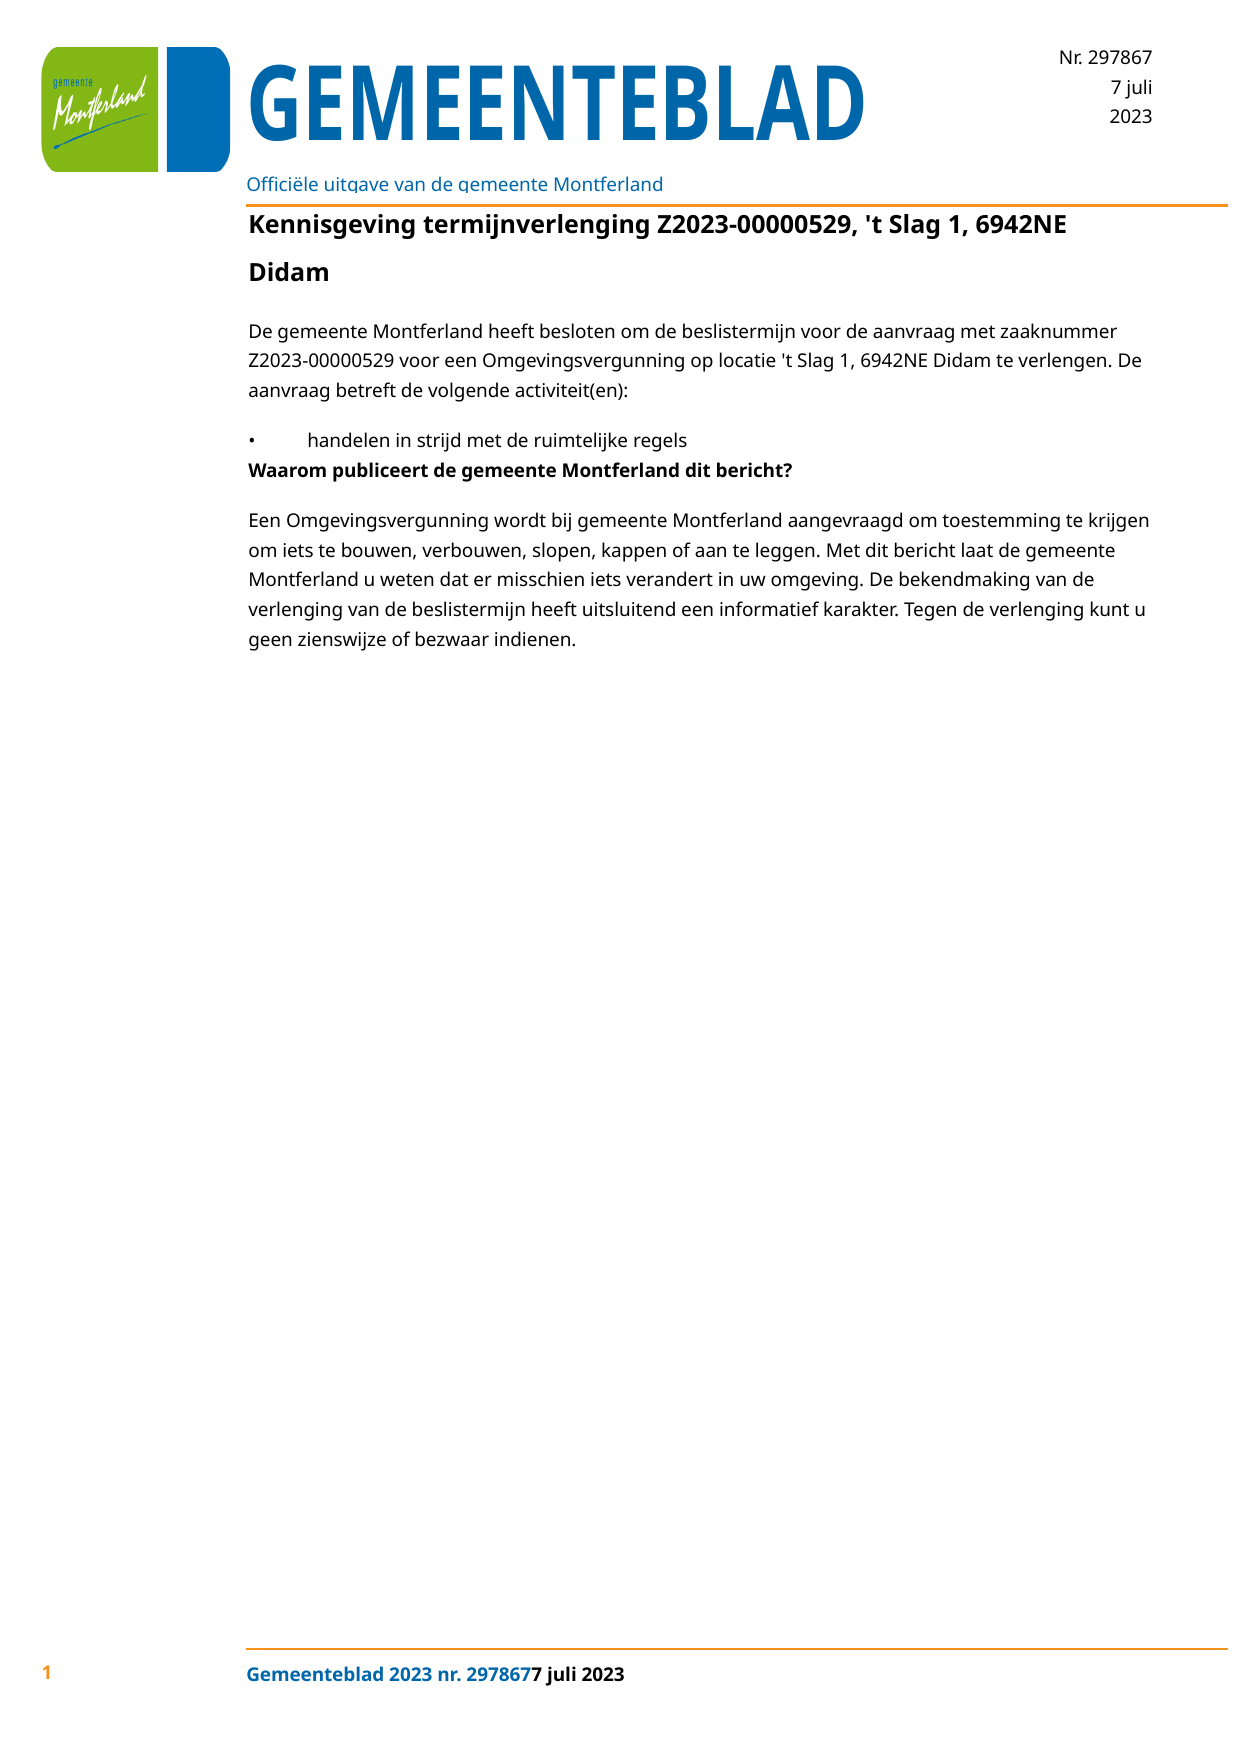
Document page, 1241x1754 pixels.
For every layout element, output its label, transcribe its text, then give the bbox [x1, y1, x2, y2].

text Kennisgeving termijnverlenging Z2023-00000529, 't Slag 1, 6942NE Didam [248, 207, 1152, 288]
text De gemeente Montferland heeft besloten om de beslistermijn voor de aanvraag met zaaknummer Z2023-00000529 voor een Omgevingsvergunning op locatie 't Slag 1, 6942NE Didam te verlengen. De aanvraag betreft de volgende activiteit(en): [248, 318, 1152, 403]
picture [41, 47, 231, 172]
text Waarom publiceert de gemeente Montferland dit bericht? [248, 457, 1152, 483]
list handelen in strijd met de ruimtelijke regels [248, 427, 1152, 453]
text Een Omgevingsvergunning wordt bij gemeente Montferland aangevraagd om toestemming te krijgen om iets te bouwen, verbouwen, slopen, kappen of aan te leggen. Met dit bericht laat de gemeente Montferland u weten dat er misschien iets verandert in uw omgeving. De bekendmaking van de verlenging van de beslistermijn heeft uitsluitend een informatief karakter. Tegen de verlenging kunt u geen zienswijze of bezwaar indienen. [248, 507, 1152, 652]
